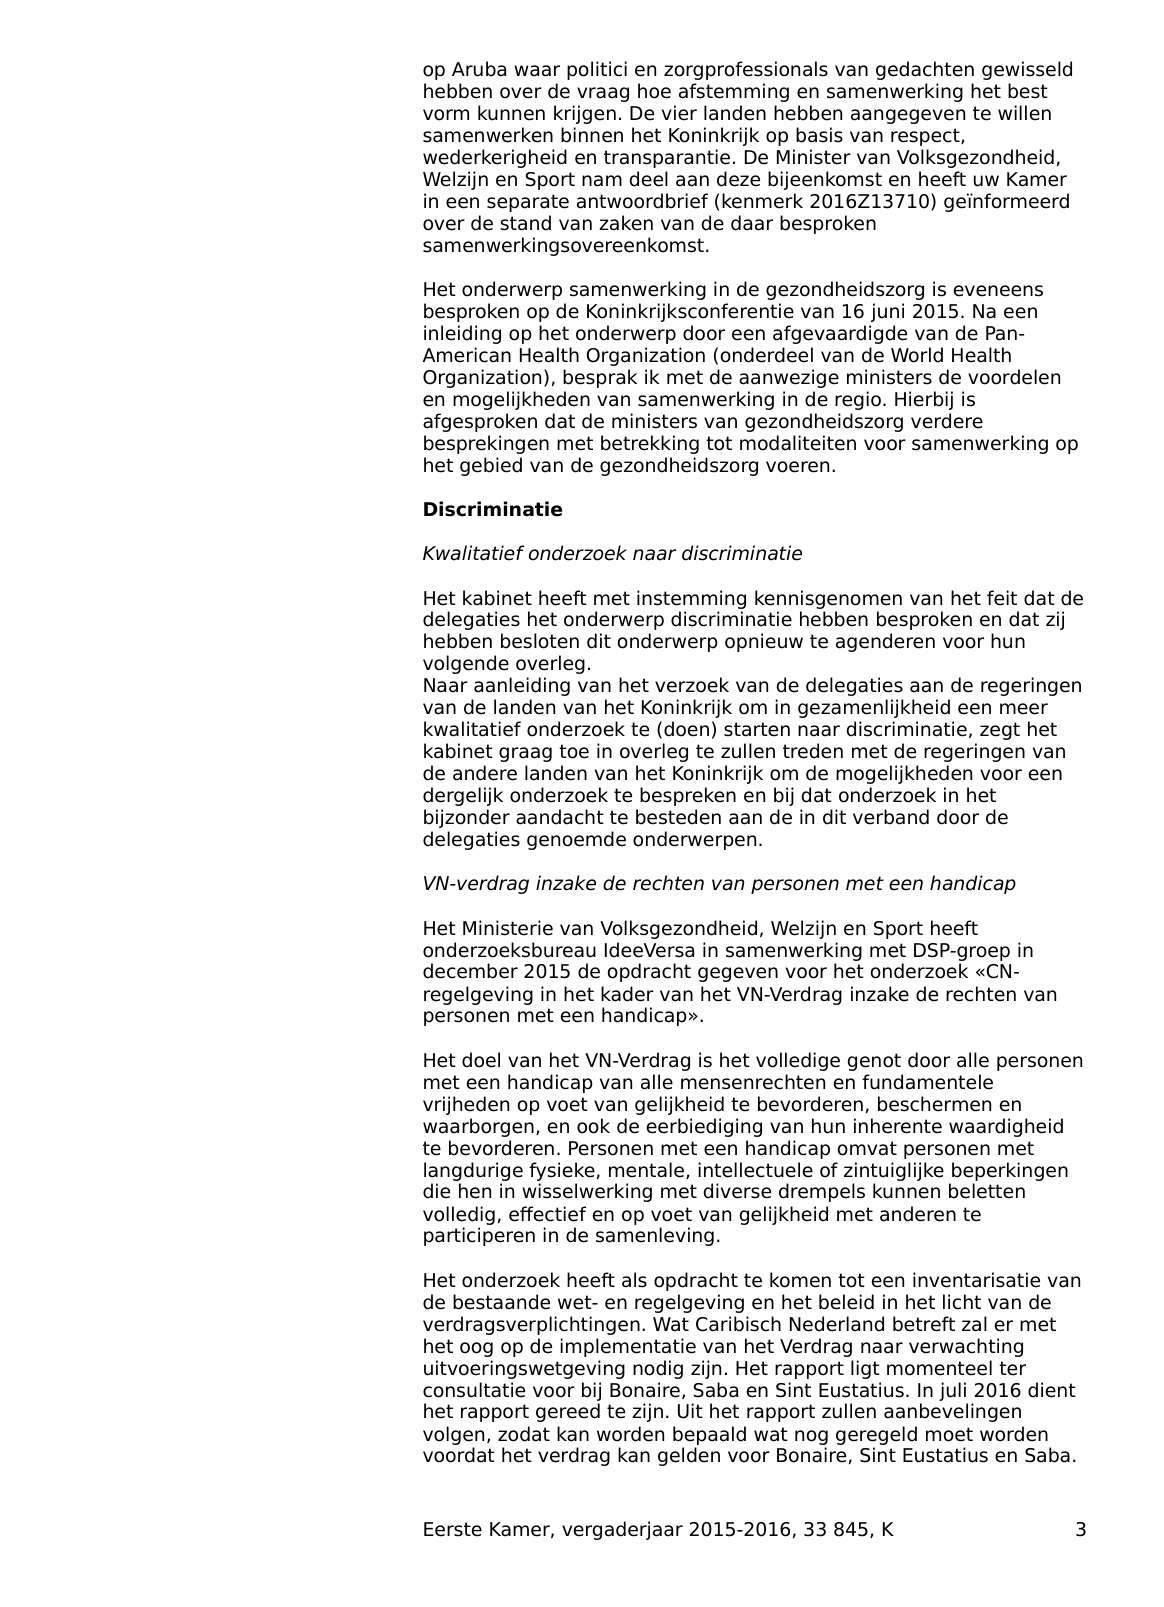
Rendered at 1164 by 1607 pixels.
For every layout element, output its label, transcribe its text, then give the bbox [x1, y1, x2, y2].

text Het Ministerie van Volksgezondheid, Welzijn en Sport heeft onderzoeksbureau IdeeVersa in samenwerking met DSP-groep in december 2015 de opdracht gegeven voor het onderzoek «CN-regelgeving in het kader van het VN-Verdrag inzake de rechten van personen met een handicap». [422, 917, 1087, 1027]
text Naar aanleiding van het verzoek van de delegaties aan de regeringen van de landen van het Koninkrijk om in gezamenlijkheid een meer kwalitatief onderzoek te (doen) starten naar discriminatie, zegt het kabinet graag toe in overleg te zullen treden met de regeringen van de andere landen van het Koninkrijk om de mogelijkheden voor een dergelijk onderzoek te bespreken en bij dat onderzoek in het bijzonder aandacht te besteden aan de in dit verband door de delegaties genoemde onderwerpen. [422, 675, 1087, 851]
subtitle VN-verdrag inzake de rechten van personen met een handicap [422, 873, 1087, 895]
text Het onderwerp samenwerking in de gezondheidszorg is eveneens besproken op de Koninkrijksconferentie van 16 juni 2015. Na een inleiding op het onderwerp door een afgevaardigde van de Pan-American Health Organization (onderdeel van de World Health Organization), besprak ik met de aanwezige ministers de voordelen en mogelijkheden van samenwerking in de regio. Hierbij is afgesproken dat de ministers van gezondheidszorg verdere besprekingen met betrekking tot modaliteiten voor samenwerking op het gebied van de gezondheidszorg voeren. [422, 279, 1087, 477]
text op Aruba waar politici en zorgprofessionals van gedachten gewisseld hebben over de vraag hoe afstemming en samenwerking het best vorm kunnen krijgen. De vier landen hebben aangegeven te willen samenwerken binnen het Koninkrijk op basis van respect, wederkerigheid en transparantie. De Minister van Volksgezondheid, Welzijn en Sport nam deel aan deze bijeenkomst en heeft uw Kamer in een separate antwoordbrief (kenmerk 2016Z13710) geïnformeerd over de stand van zaken van de daar besproken samenwerkingsovereenkomst. [422, 59, 1087, 257]
subtitle Kwalitatief onderzoek naar discriminatie [422, 543, 1087, 565]
text Het doel van het VN-Verdrag is het volledige genot door alle personen met een handicap van alle mensenrechten en fundamentele vrijheden op voet van gelijkheid te bevorderen, beschermen en waarborgen, en ook de eerbiediging van hun inherente waardigheid te bevorderen. Personen met een handicap omvat personen met langdurige fysieke, mentale, intellectuele of zintuiglijke beperkingen die hen in wisselwerking met diverse drempels kunnen beletten volledig, effectief en op voet van gelijkheid met anderen te participeren in de samenleving. [422, 1049, 1087, 1247]
text Het kabinet heeft met instemming kennisgenomen van het feit dat de delegaties het onderwerp discriminatie hebben besproken en dat zij hebben besloten dit onderwerp opnieuw te agenderen voor hun volgende overleg. [422, 587, 1087, 675]
text Het onderzoek heeft als opdracht te komen tot een inventarisatie van de bestaande wet- en regelgeving en het beleid in het licht van de verdragsverplichtingen. Wat Caribisch Nederland betreft zal er met het oog op de implementatie van het Verdrag naar verwachting uitvoeringswetgeving nodig zijn. Het rapport ligt momenteel ter consultatie voor bij Bonaire, Saba en Sint Eustatius. In juli 2016 dient het rapport gereed te zijn. Uit het rapport zullen aanbevelingen volgen, zodat kan worden bepaald wat nog geregeld moet worden voordat het verdrag kan gelden voor Bonaire, Sint Eustatius en Saba. [422, 1269, 1087, 1467]
subtitle Discriminatie [422, 499, 1087, 521]
